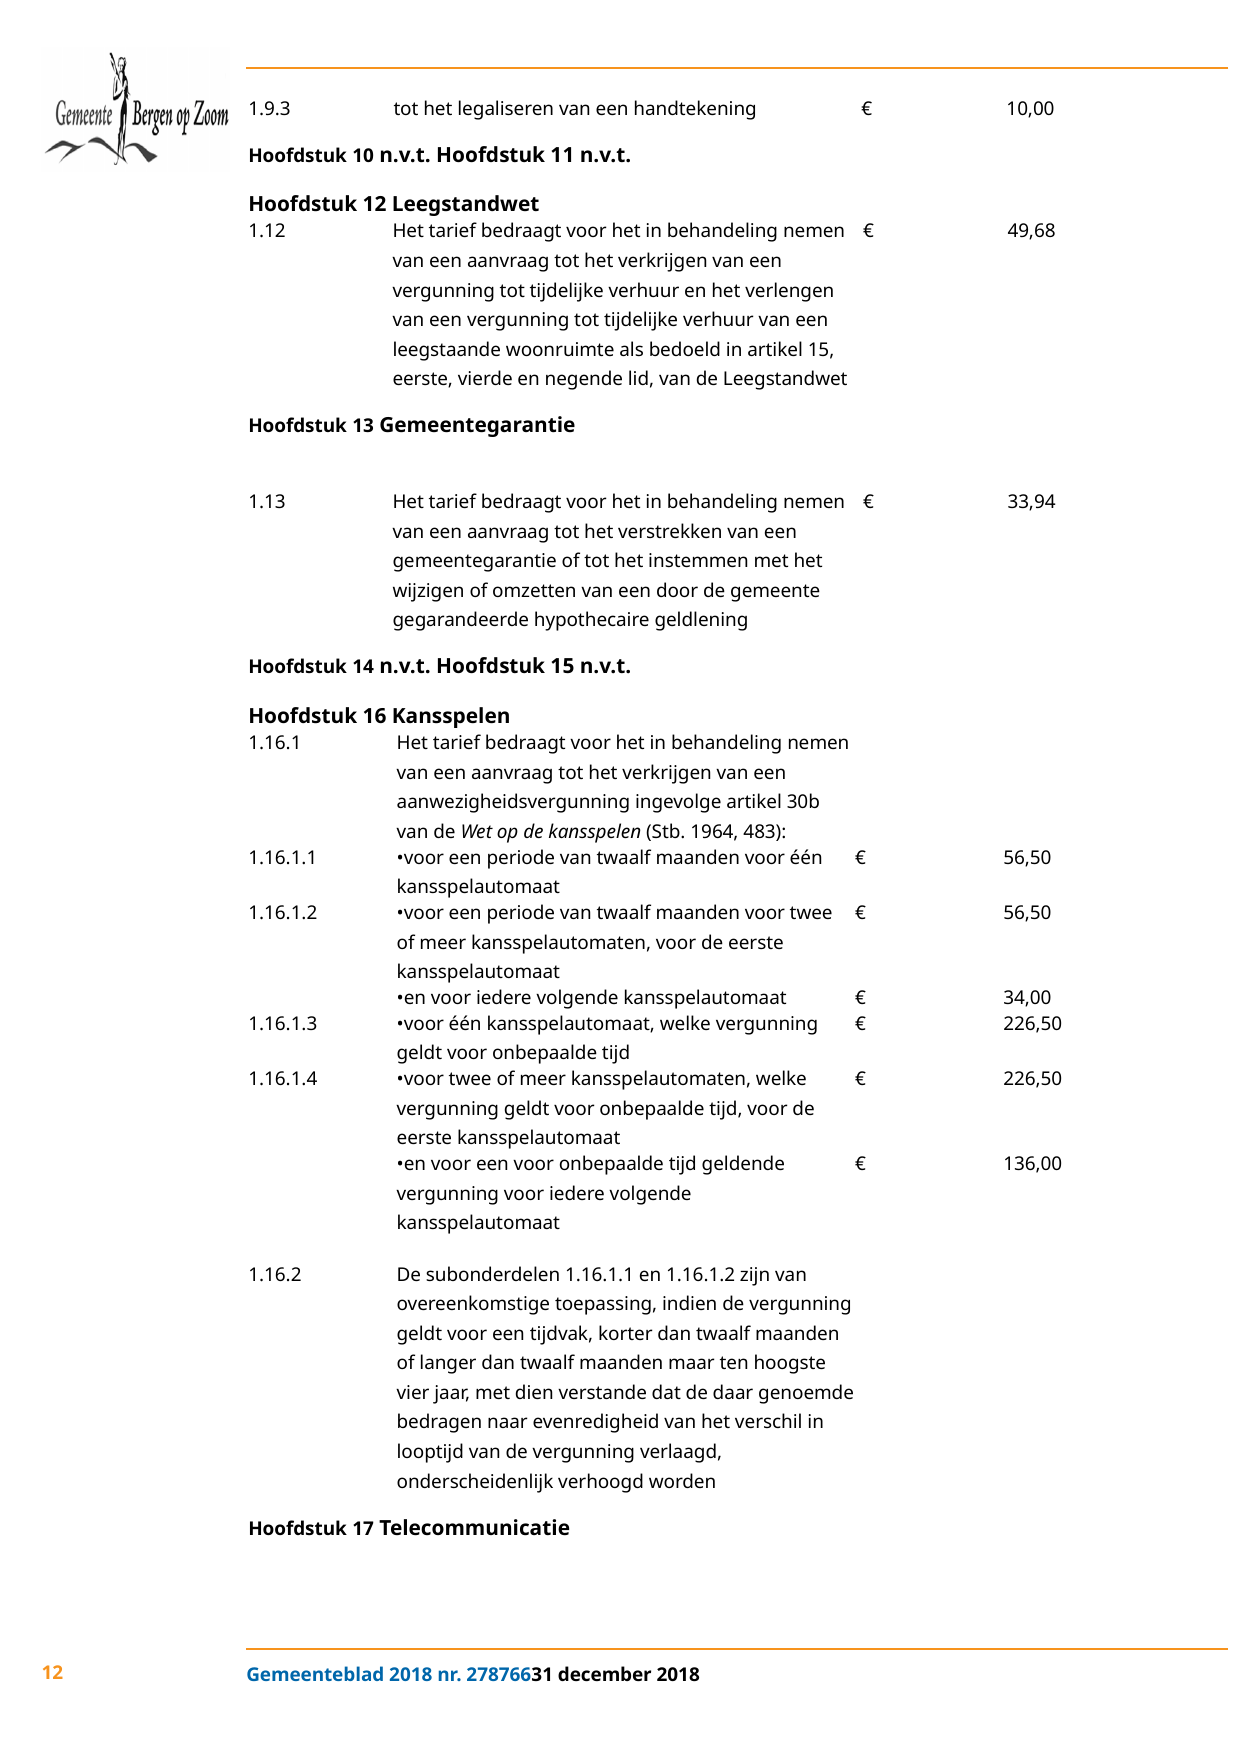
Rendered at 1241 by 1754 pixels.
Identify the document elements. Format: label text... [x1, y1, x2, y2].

table_cell € [855, 899, 1003, 984]
table_cell 226,50 [1003, 1065, 1152, 1150]
table_header 1.13 [248, 488, 392, 632]
table_cell [396, 1235, 855, 1261]
table_cell € [855, 844, 1003, 899]
text Hoofdstuk 12 Leegstandwet [248, 189, 1152, 217]
table_cell •voor één kansspelautomaat, welke vergunning geldt voor onbepaalde tijd [396, 1010, 855, 1065]
table_cell 1.9.3 [248, 95, 393, 121]
table_cell •en voor iedere volgende kansspelautomaat [396, 984, 855, 1010]
table_header Het tarief bedraagt voor het in behandeling nemen van een aanvraag tot het verkrijgen van een vergunning tot tijdelijke verhuur en het verlengen van een vergunning tot tijdelijke verhuur van een leegstaande woonruimte als bedoeld in artikel 15, eerste, vierde en negende lid, van de Leegstandwet [392, 218, 863, 391]
text Hoofdstuk 13 Gemeentegarantie [248, 411, 1152, 439]
table_cell •voor een periode van twaalf maanden voor één kansspelautomaat [396, 844, 855, 899]
table_cell € [855, 1150, 1003, 1235]
table_cell € [861, 95, 1006, 121]
table_cell € [855, 984, 1003, 1010]
table_header Het tarief bedraagt voor het in behandeling nemen van een aanvraag tot het verkrijgen van een aanwezigheidsvergunning ingevolge artikel 30b van de Wet op de kansspelen (Stb. 1964, 483): [396, 730, 855, 844]
table_cell De subonderdelen 1.16.1.1 en 1.16.1.2 zijn van overeenkomstige toepassing, indien de vergunning geldt voor een tijdvak, korter dan twaalf maanden of langer dan twaalf maanden maar ten hoogste vier jaar, met dien verstande dat de daar genoemde bedragen naar evenredigheid van het verschil in looptijd van de vergunning verlaagd, onderscheidenlijk verhoogd worden [396, 1261, 855, 1493]
picture [41, 47, 231, 172]
table_cell 34,00 [1003, 984, 1152, 1010]
table_header [1003, 730, 1152, 844]
table_cell •voor twee of meer kansspelautomaten, welke vergunning geldt voor onbepaalde tijd, voor de eerste kansspelautomaat [396, 1065, 855, 1150]
table_cell € [855, 1065, 1003, 1150]
table_header [855, 730, 1003, 844]
table_cell 136,00 [1003, 1150, 1152, 1235]
table_header Het tarief bedraagt voor het in behandeling nemen van een aanvraag tot het verstrekken van een gemeentegarantie of tot het instemmen met het wijzigen of omzetten van een door de gemeente gegarandeerde hypothecaire geldlening [392, 488, 863, 632]
table_cell € [855, 1010, 1003, 1065]
table_cell [248, 1150, 396, 1235]
table_header € [863, 218, 1007, 391]
table_cell 1.16.2 [248, 1261, 396, 1493]
table_cell 1.16.1.4 [248, 1065, 396, 1150]
table_cell [248, 1235, 396, 1261]
table_header € [863, 488, 1007, 632]
table_cell •en voor een voor onbepaalde tijd geldende vergunning voor iedere volgende kansspelautomaat [396, 1150, 855, 1235]
table_cell tot het legaliseren van een handtekening [393, 95, 861, 121]
table_cell 226,50 [1003, 1010, 1152, 1065]
table_cell •voor een periode van twaalf maanden voor twee of meer kansspelautomaten, voor de eerste kansspelautomaat [396, 899, 855, 984]
table_cell [855, 1235, 1003, 1261]
table_cell [1003, 1235, 1152, 1261]
table_cell 56,50 [1003, 899, 1152, 984]
table_cell 56,50 [1003, 844, 1152, 899]
table_cell [248, 984, 396, 1010]
table_cell 1.16.1.2 [248, 899, 396, 984]
text Hoofdstuk 16 Kansspelen [248, 701, 1152, 729]
table_cell [1003, 1261, 1152, 1493]
table_cell 1.16.1.3 [248, 1010, 396, 1065]
table_cell [855, 1261, 1003, 1493]
table_header 33,94 [1007, 488, 1152, 632]
table_cell 1.16.1.1 [248, 844, 396, 899]
table_header 1.16.1 [248, 730, 396, 844]
table_header 49,68 [1007, 218, 1152, 391]
text Hoofdstuk 14 n.v.t. Hoofdstuk 15 n.v.t. [248, 652, 1152, 680]
text Hoofdstuk 10 n.v.t. Hoofdstuk 11 n.v.t. [248, 140, 1152, 168]
text Hoofdstuk 17 Telecommunicatie [248, 1513, 1152, 1541]
table_cell 10,00 [1006, 95, 1152, 121]
table_header 1.12 [248, 218, 392, 391]
